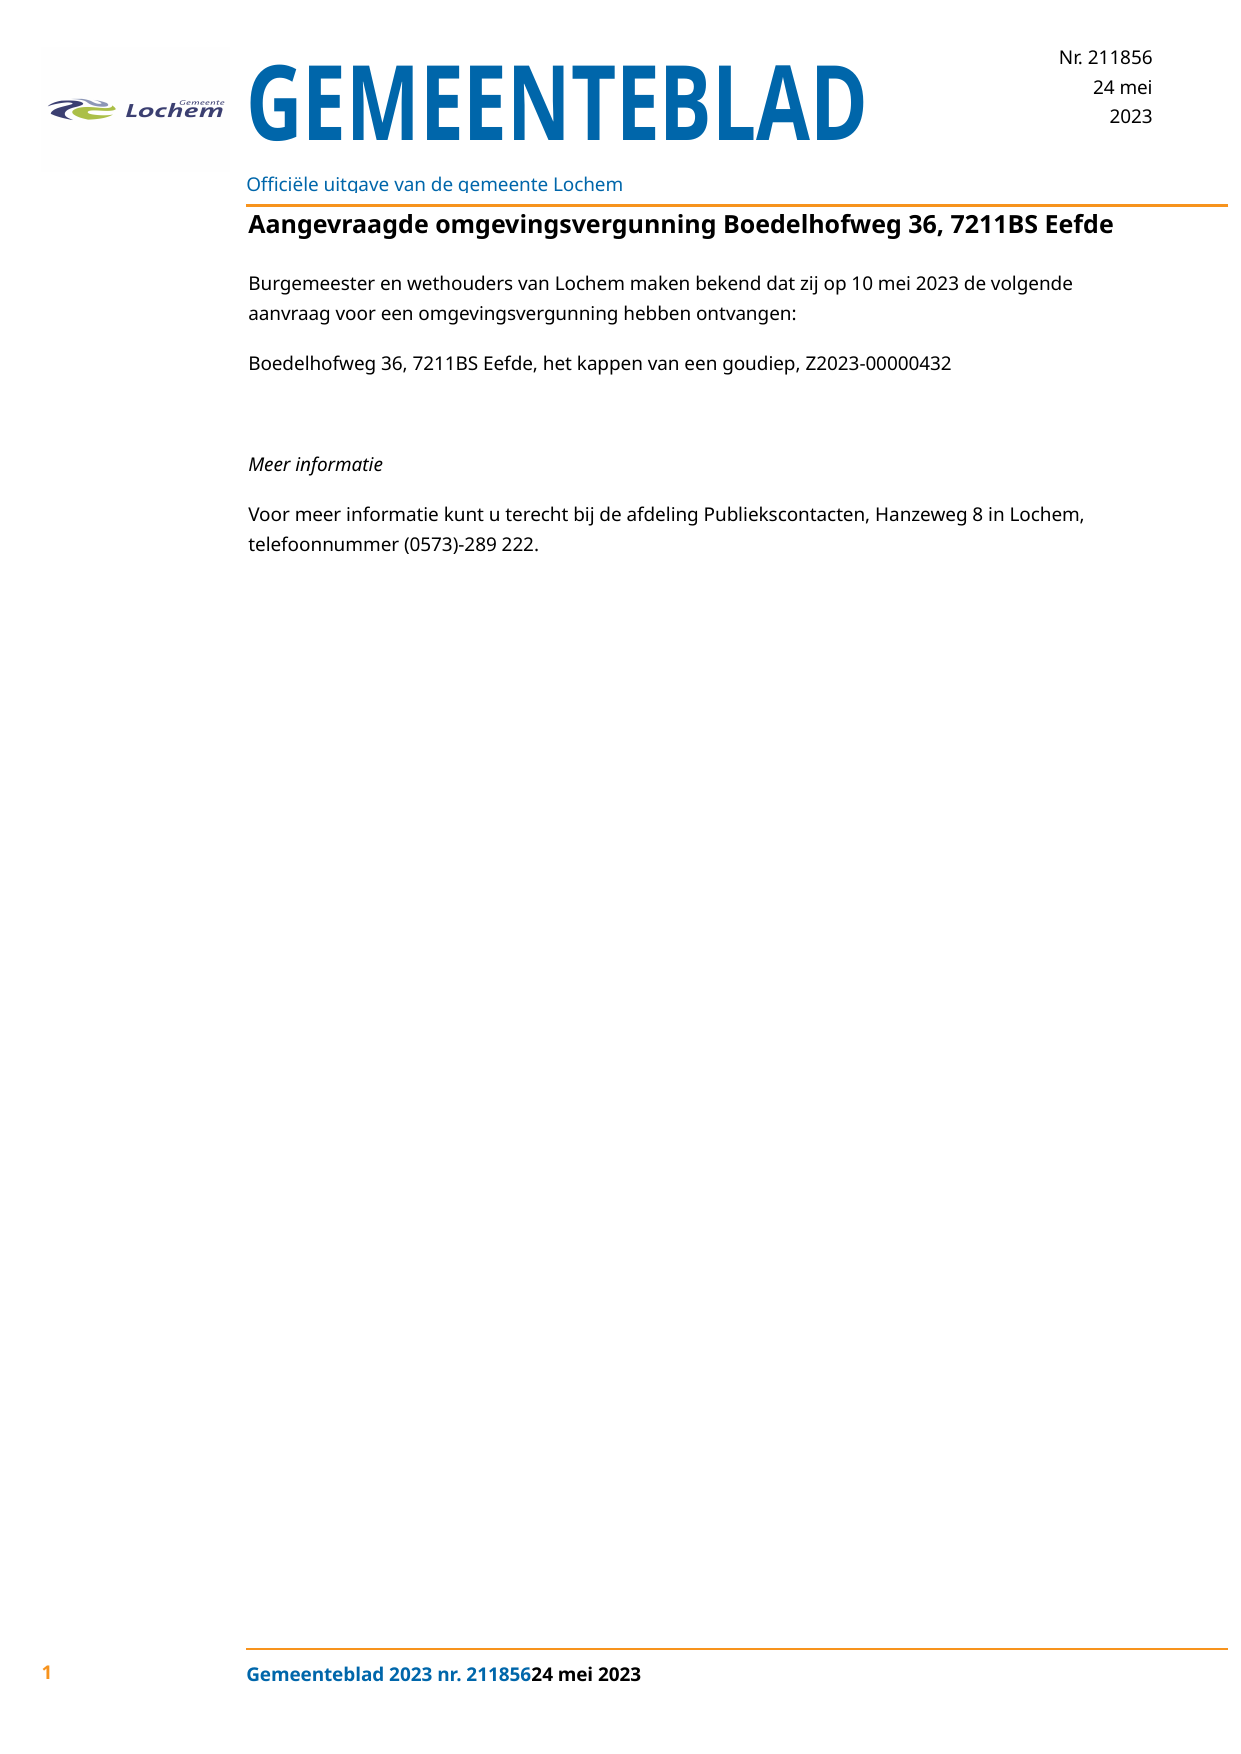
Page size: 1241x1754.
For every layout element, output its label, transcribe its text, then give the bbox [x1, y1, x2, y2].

picture [41, 47, 231, 172]
text Meer informatie [248, 451, 1152, 477]
text Boedelhofweg 36, 7211BS Eefde, het kappen van een goudiep, Z2023-00000432 [248, 350, 1152, 376]
text Voor meer informatie kunt u terecht bij de afdeling Publiekscontacten, Hanzeweg 8 in Lochem, telefoonnummer (0573)-289 222. [248, 502, 1152, 557]
text Burgemeester en wethouders van Lochem maken bekend dat zij op 10 mei 2023 de volgende aanvraag voor een omgevingsvergunning hebben ontvangen: [248, 270, 1152, 326]
text Aangevraagde omgevingsvergunning Boedelhofweg 36, 7211BS Eefde [248, 207, 1152, 241]
